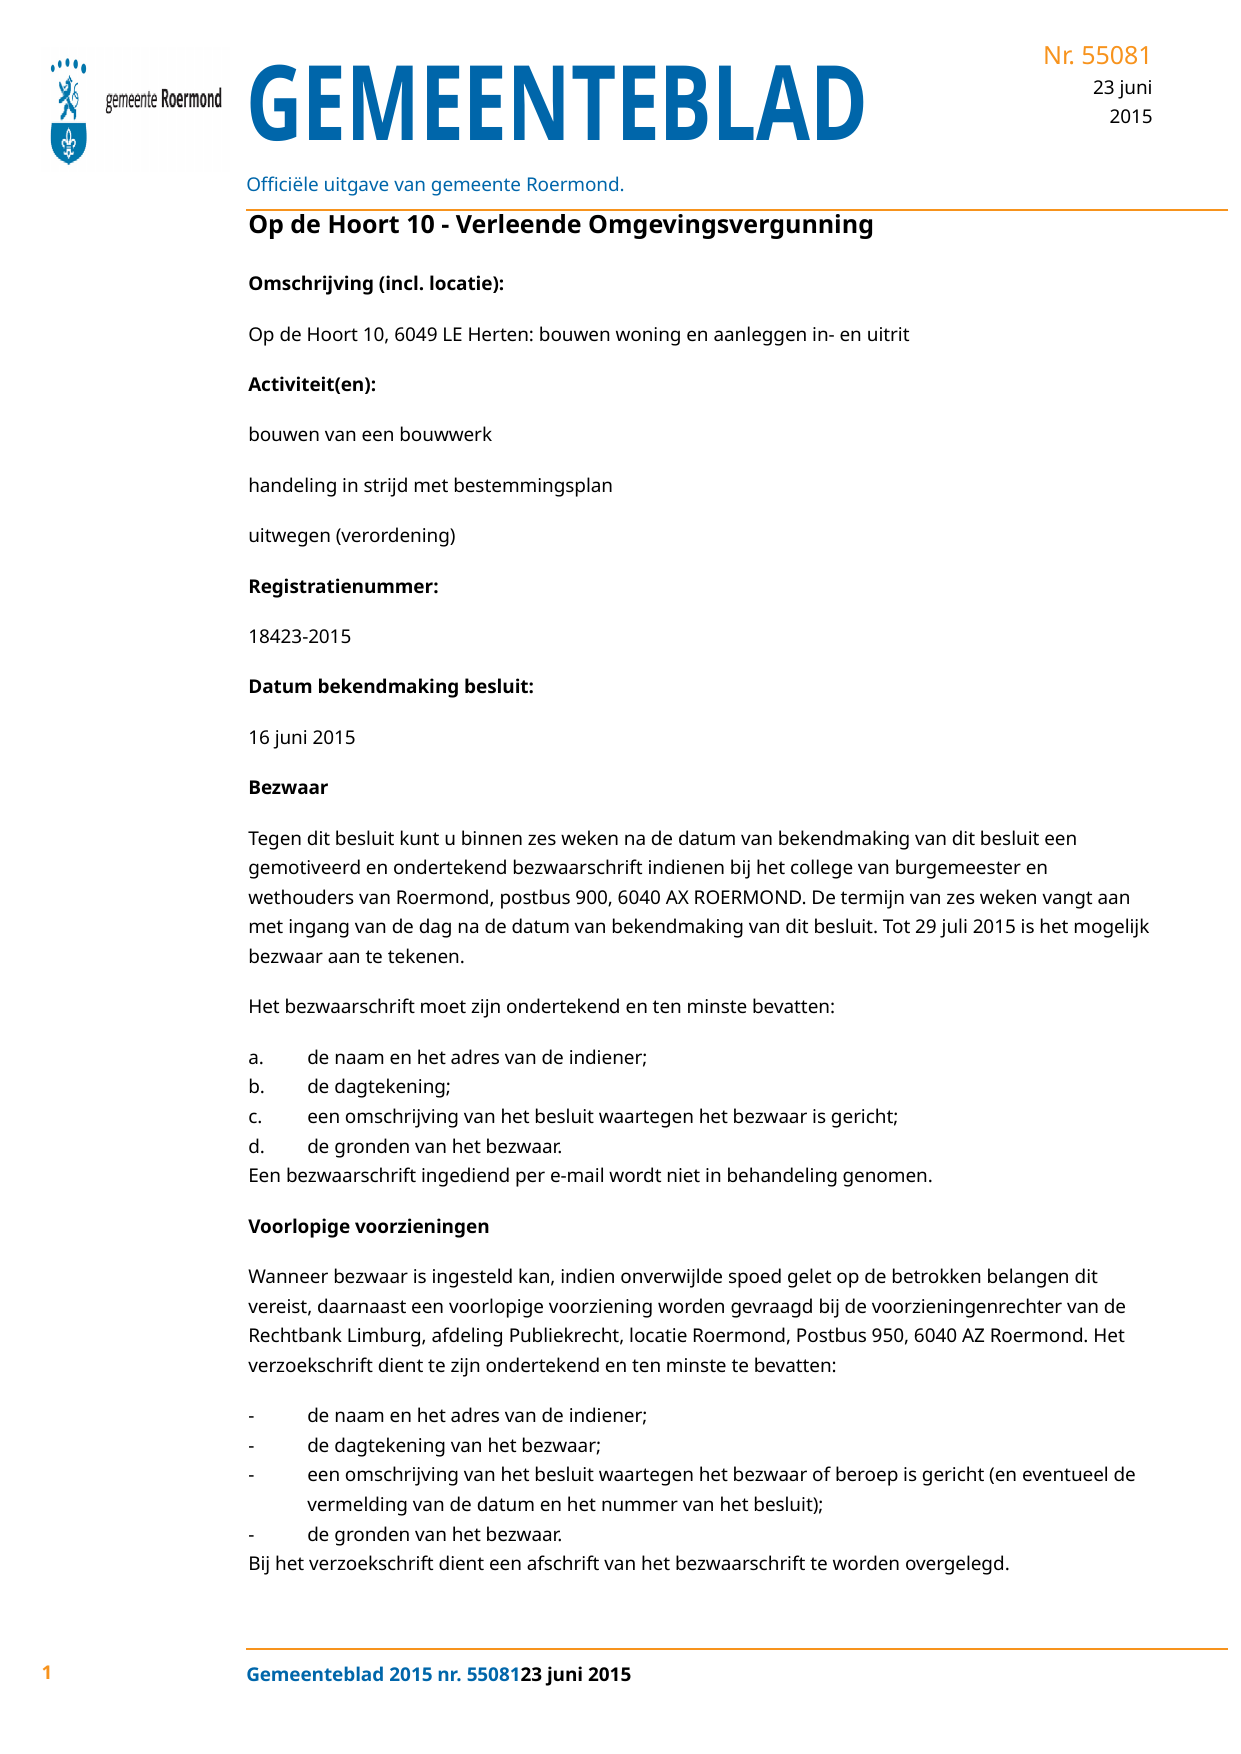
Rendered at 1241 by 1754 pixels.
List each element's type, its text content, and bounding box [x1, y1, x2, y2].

text Voorlopige voorzieningen [248, 1213, 1152, 1238]
list een omschrijving van het besluit waartegen het bezwaar of beroep is gericht (en eventueel de vermelding van de datum en het nummer van het besluit); [248, 1462, 1152, 1517]
text Activiteit(en): [248, 371, 1152, 397]
text Tegen dit besluit kunt u binnen zes weken na de datum van bekendmaking van dit besluit een gemotiveerd en ondertekend bezwaarschrift indienen bij het college van burgemeester en wethouders van Roermond, postbus 900, 6040 AX ROERMOND. De termijn van zes weken vangt aan met ingang van de dag na de datum van bekendmaking van dit besluit. Tot 29 juli 2015 is het mogelijk bezwaar aan te tekenen. [248, 825, 1152, 969]
text handeling in strijd met bestemmingsplan [248, 472, 1152, 498]
text Wanneer bezwaar is ingesteld kan, indien onverwijlde spoed gelet op de betrokken belangen dit vereist, daarnaast een voorlopige voorziening worden gevraagd bij de voorzieningenrechter van de Rechtbank Limburg, afdeling Publiekrecht, locatie Roermond, Postbus 950, 6040 AZ Roermond. Het verzoekschrift dient te zijn ondertekend en ten minste te bevatten: [248, 1263, 1152, 1378]
list de naam en het adres van de indiener; [248, 1402, 1152, 1428]
text bouwen van een bouwwerk [248, 422, 1152, 447]
list een omschrijving van het besluit waartegen het bezwaar is gericht; [248, 1103, 1152, 1129]
text Datum bekendmaking besluit: [248, 674, 1152, 699]
text 18423-2015 [248, 623, 1152, 649]
text Registratienummer: [248, 573, 1152, 598]
text Bezwaar [248, 774, 1152, 800]
list de gronden van het bezwaar. [248, 1521, 1152, 1546]
text Omschrijving (incl. locatie): [248, 270, 1152, 296]
list de naam en het adres van de indiener; [248, 1044, 1152, 1070]
text Op de Hoort 10, 6049 LE Herten: bouwen woning en aanleggen in- en uitrit [248, 321, 1152, 346]
text Een bezwaarschrift ingediend per e-mail wordt niet in behandeling genomen. [248, 1162, 1152, 1188]
text Bij het verzoekschrift dient een afschrift van het bezwaarschrift te worden overgelegd. [248, 1550, 1152, 1576]
text uitwegen (verordening) [248, 522, 1152, 548]
picture [41, 47, 231, 172]
text 16 juni 2015 [248, 724, 1152, 750]
text Op de Hoort 10 - Verleende Omgevingsvergunning [248, 211, 1152, 241]
list de dagtekening van het bezwaar; [248, 1432, 1152, 1458]
list de gronden van het bezwaar. [248, 1133, 1152, 1158]
text Het bezwaarschrift moet zijn ondertekend en ten minste bevatten: [248, 994, 1152, 1019]
list de dagtekening; [248, 1074, 1152, 1099]
